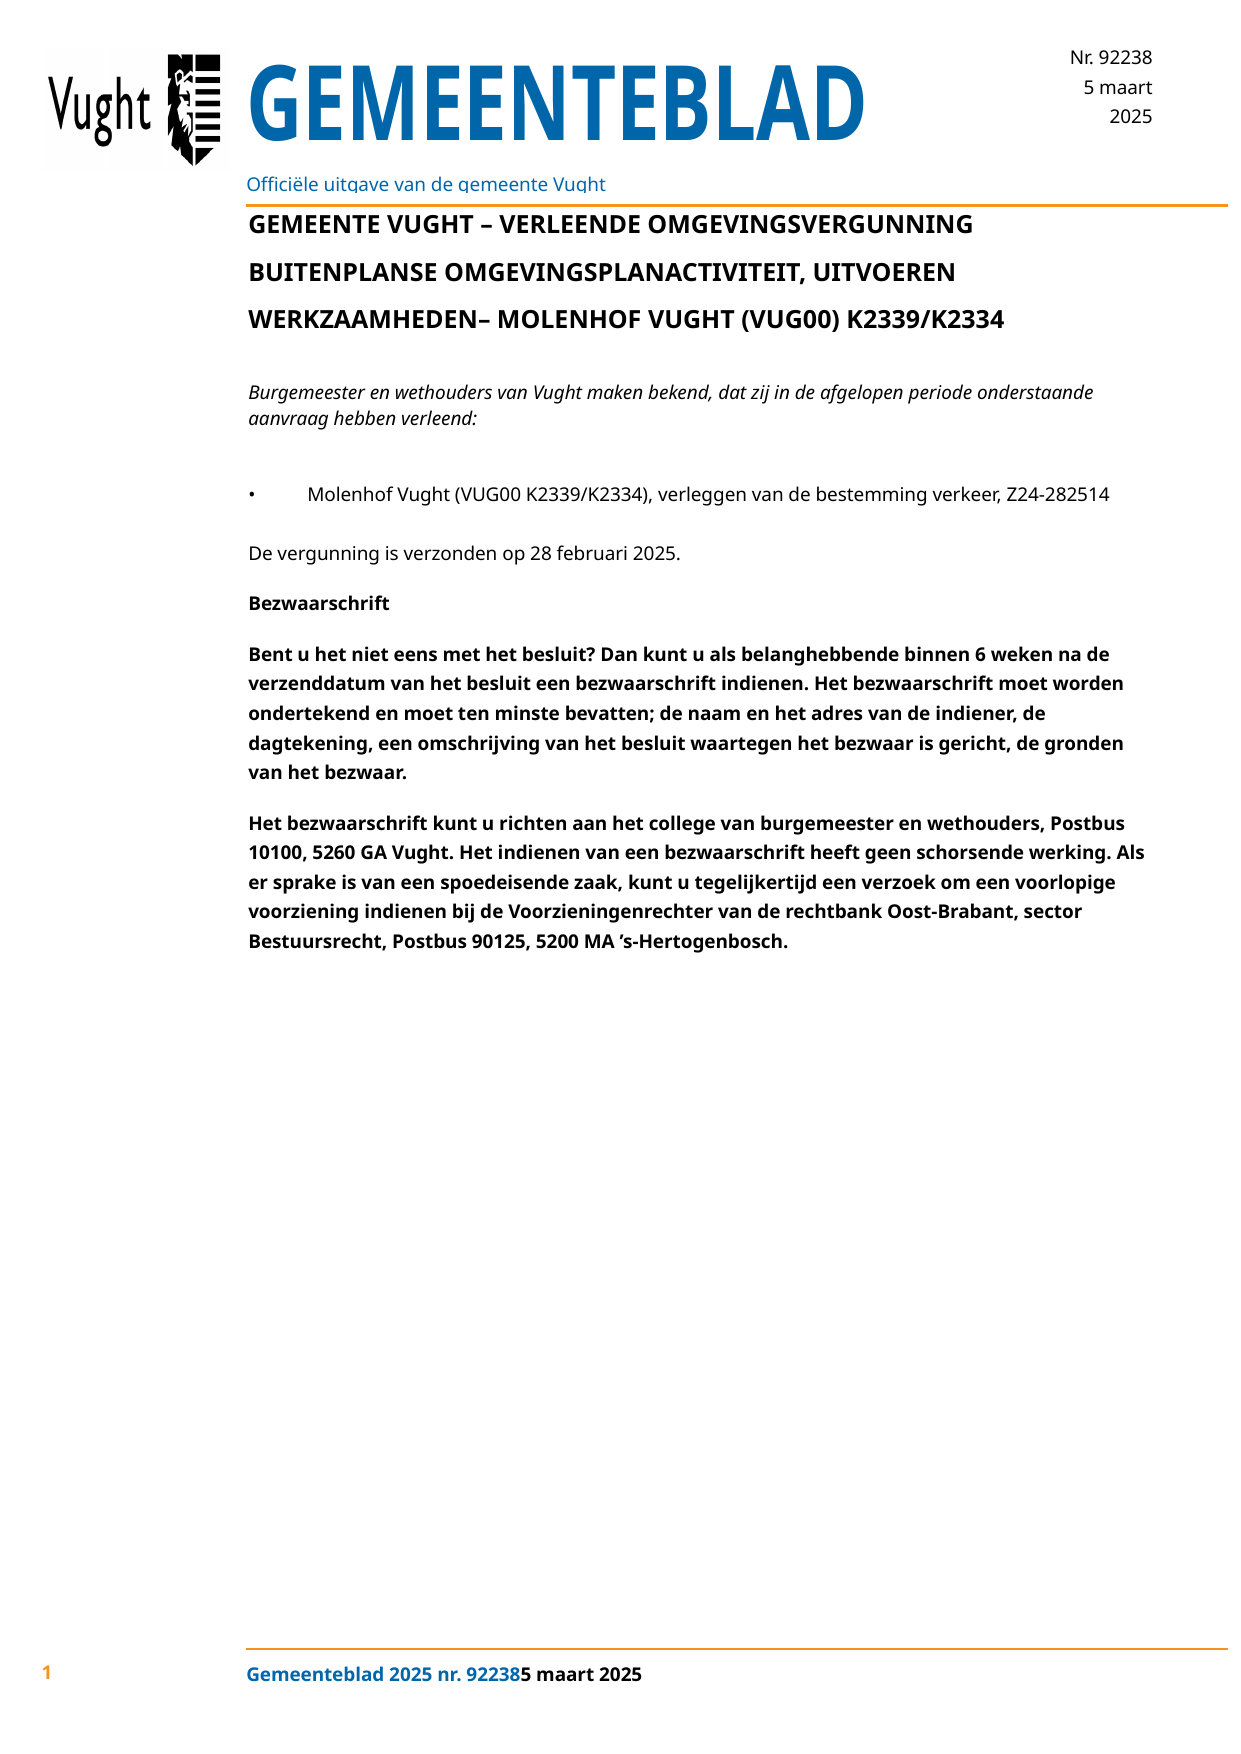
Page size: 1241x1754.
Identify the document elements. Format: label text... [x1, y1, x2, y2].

text Burgemeester en wethouders van Vught maken bekend, dat zij in de afgelopen periode onderstaande aanvraag hebben verleend: [248, 379, 1152, 431]
text Het bezwaarschrift kunt u richten aan het college van burgemeester en wethouders, Postbus 10100, 5260 GA Vught. Het indienen van een bezwaarschrift heeft geen schorsende werking. Als er sprake is van een spoedeisende zaak, kunt u tegelijkertijd een verzoek om een voorlopige voorziening indienen bij de Voorzieningenrechter van de rechtbank Oost-Brabant, sector Bestuursrecht, Postbus 90125, 5200 MA ’s-Hertogenbosch. [248, 810, 1152, 954]
list Molenhof Vught (VUG00 K2339/K2334), verleggen van de bestemming verkeer, Z24-282514 [248, 481, 1152, 507]
text De vergunning is verzonden op 28 februari 2025. [248, 540, 1152, 566]
text Bent u het niet eens met het besluit? Dan kunt u als belanghebbende binnen 6 weken na de verzenddatum van het besluit een bezwaarschrift indienen. Het bezwaarschrift moet worden ondertekend en moet ten minste bevatten; de naam en het adres van de indiener, de dagtekening, een omschrijving van het besluit waartegen het bezwaar is gericht, de gronden van het bezwaar. [248, 641, 1152, 785]
text GEMEENTE VUGHT – VERLEENDE OMGEVINGSVERGUNNING BUITENPLANSE OMGEVINGSPLANACTIVITEIT, UITVOEREN WERKZAAMHEDEN– MOLENHOF VUGHT (VUG00) K2339/K2334 [248, 207, 1152, 336]
picture [41, 47, 231, 172]
text Bezwaarschrift [248, 591, 1152, 616]
